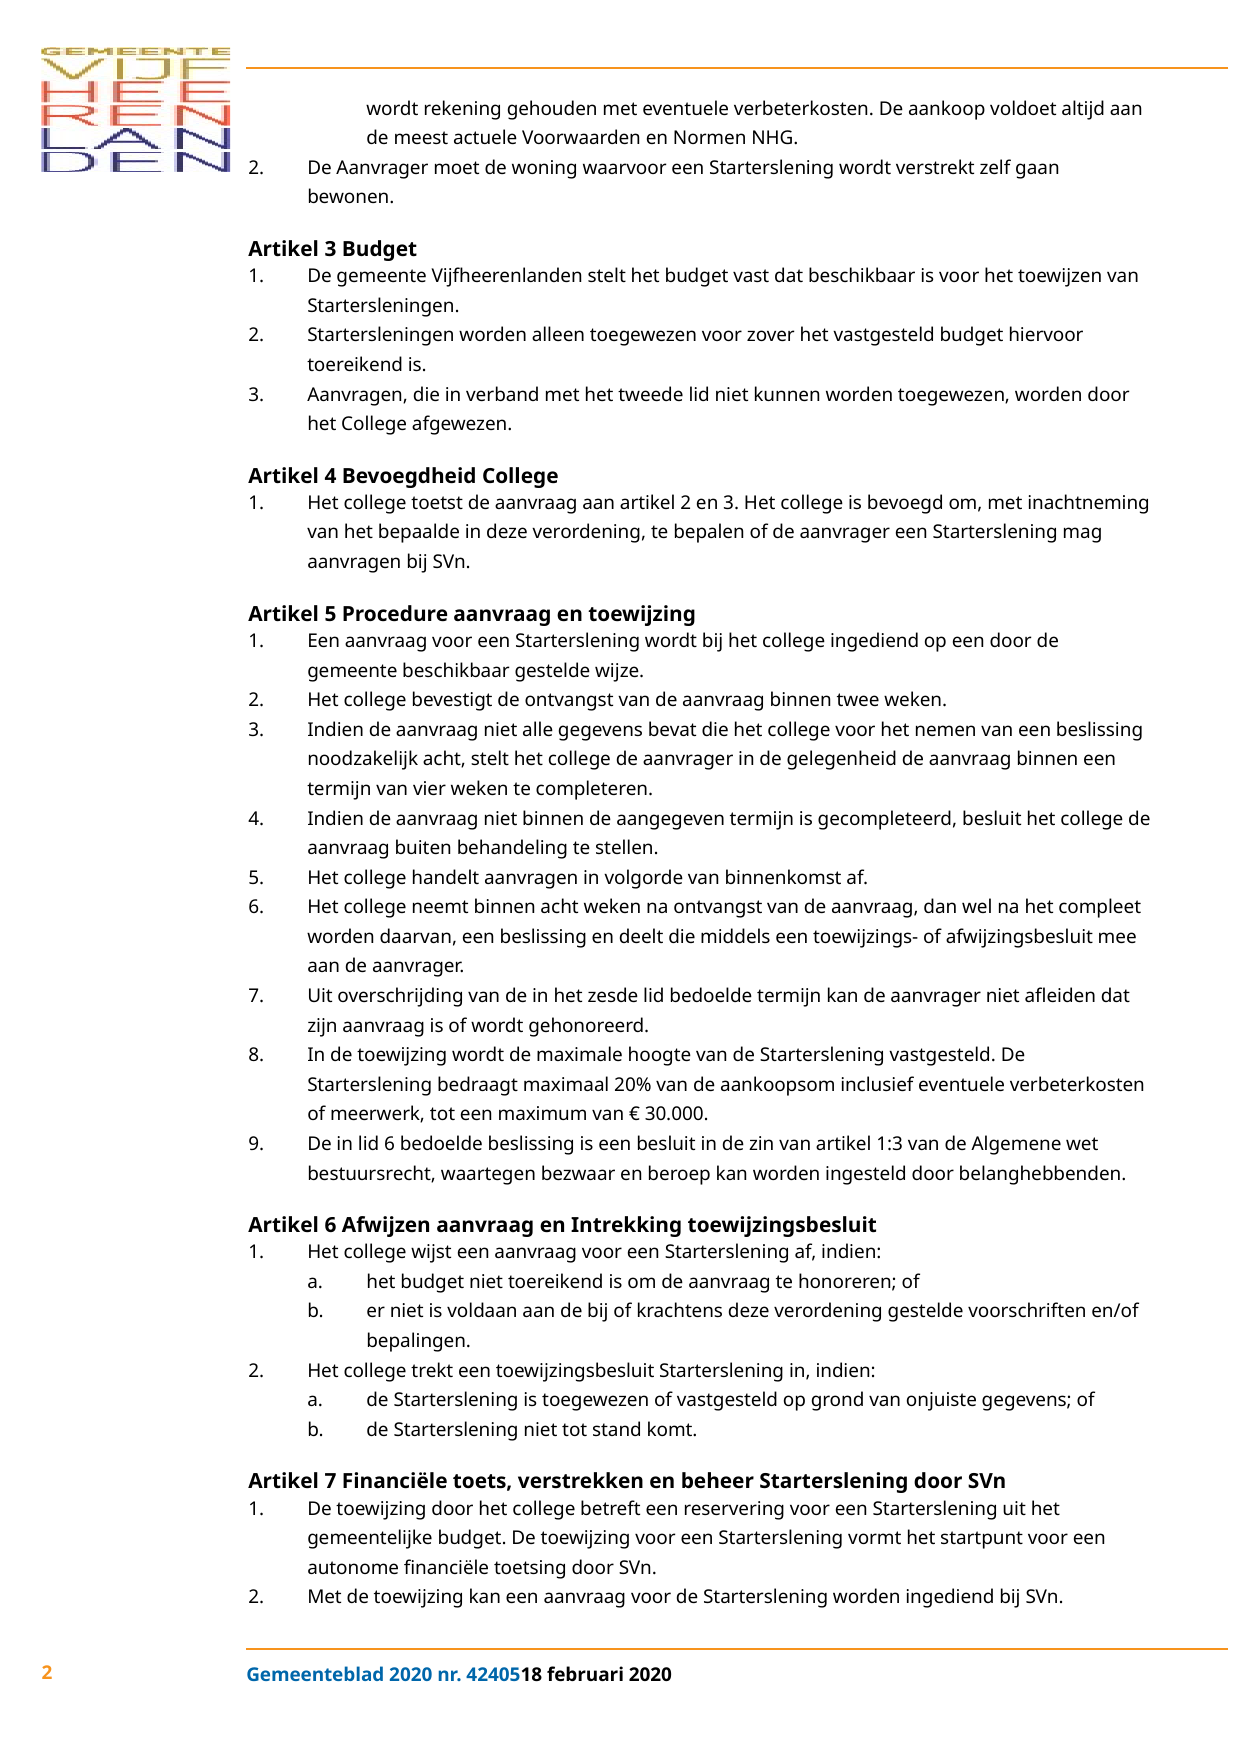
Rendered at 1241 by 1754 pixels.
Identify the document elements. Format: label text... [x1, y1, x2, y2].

list Het college trekt een toewijzingsbesluit Starterslening in, indien: [248, 1357, 1152, 1383]
list de Starterslening is toegewezen of vastgesteld op grond van onjuiste gegevens; of [307, 1386, 1152, 1412]
list Startersleningen worden alleen toegewezen voor zover het vastgesteld budget hiervoor toereikend is. [248, 322, 1152, 377]
list Het college handelt aanvragen in volgorde van binnenkomst af. [248, 864, 1152, 889]
list Uit overschrijding van de in het zesde lid bedoelde termijn kan de aanvrager niet afleiden dat zijn aanvraag is of wordt gehonoreerd. [248, 982, 1152, 1037]
text Artikel 7 Financiële toets, verstrekken en beheer Starterslening door SVn [248, 1466, 1152, 1495]
list het budget niet toereikend is om de aanvraag te honoreren; of [307, 1268, 1152, 1294]
picture [41, 47, 231, 172]
list Een aanvraag voor een Starterslening wordt bij het college ingediend op een door de gemeente beschikbaar gestelde wijze. [248, 627, 1152, 682]
list Aanvragen, die in verband met het tweede lid niet kunnen worden toegewezen, worden door het College afgewezen. [248, 381, 1152, 436]
list De gemeente Vijfheerenlanden stelt het budget vast dat beschikbaar is voor het toewijzen van Startersleningen. [248, 262, 1152, 318]
list Het college bevestigt de ontvangst van de aanvraag binnen twee weken. [248, 686, 1152, 712]
list Indien de aanvraag niet binnen de aangegeven termijn is gecompleteerd, besluit het college de aanvraag buiten behandeling te stellen. [248, 805, 1152, 860]
list Het college toetst de aanvraag aan artikel 2 en 3. Het college is bevoegd om, met inachtneming van het bepaalde in deze verordening, te bepalen of de aanvrager een Starterslening mag aanvragen bij SVn. [248, 489, 1152, 574]
list Het college neemt binnen acht weken na ontvangst van de aanvraag, dan wel na het compleet worden daarvan, een beslissing en deelt die middels een toewijzings- of afwijzingsbesluit mee aan de aanvrager. [248, 893, 1152, 978]
list Met de toewijzing kan een aanvraag voor de Starterslening worden ingediend bij SVn. [248, 1584, 1152, 1609]
list de Starterslening niet tot stand komt. [307, 1416, 1152, 1442]
text Artikel 5 Procedure aanvraag en toewijzing [248, 599, 1152, 627]
list wordt rekening gehouden met eventuele verbeterkosten. De aankoop voldoet altijd aan de meest actuele Voorwaarden en Normen NHG. [307, 95, 1152, 150]
list De toewijzing door het college betreft een reservering voor een Starterslening uit het gemeentelijke budget. De toewijzing voor een Starterslening vormt het startpunt voor een autonome financiële toetsing door SVn. [248, 1495, 1152, 1580]
list De Aanvrager moet de woning waarvoor een Starterslening wordt verstrekt zelf gaan bewonen. [248, 154, 1152, 209]
list Het college wijst een aanvraag voor een Starterslening af, indien: [248, 1238, 1152, 1264]
text Artikel 4 Bevoegdheid College [248, 461, 1152, 489]
list In de toewijzing wordt de maximale hoogte van de Starterslening vastgesteld. De Starterslening bedraagt maximaal 20% van de aankoopsom inclusief eventuele verbeterkosten of meerwerk, tot een maximum van € 30.000. [248, 1041, 1152, 1126]
list De in lid 6 bedoelde beslissing is een besluit in de zin van artikel 1:3 van de Algemene wet bestuursrecht, waartegen bezwaar en beroep kan worden ingesteld door belanghebbenden. [248, 1130, 1152, 1185]
list Indien de aanvraag niet alle gegevens bevat die het college voor het nemen van een beslissing noodzakelijk acht, stelt het college de aanvrager in de gelegenheid de aanvraag binnen een termijn van vier weken te completeren. [248, 716, 1152, 801]
list er niet is voldaan aan de bij of krachtens deze verordening gestelde voorschriften en/of bepalingen. [307, 1298, 1152, 1353]
text Artikel 3 Budget [248, 234, 1152, 262]
text Artikel 6 Afwijzen aanvraag en Intrekking toewijzingsbesluit [248, 1210, 1152, 1238]
